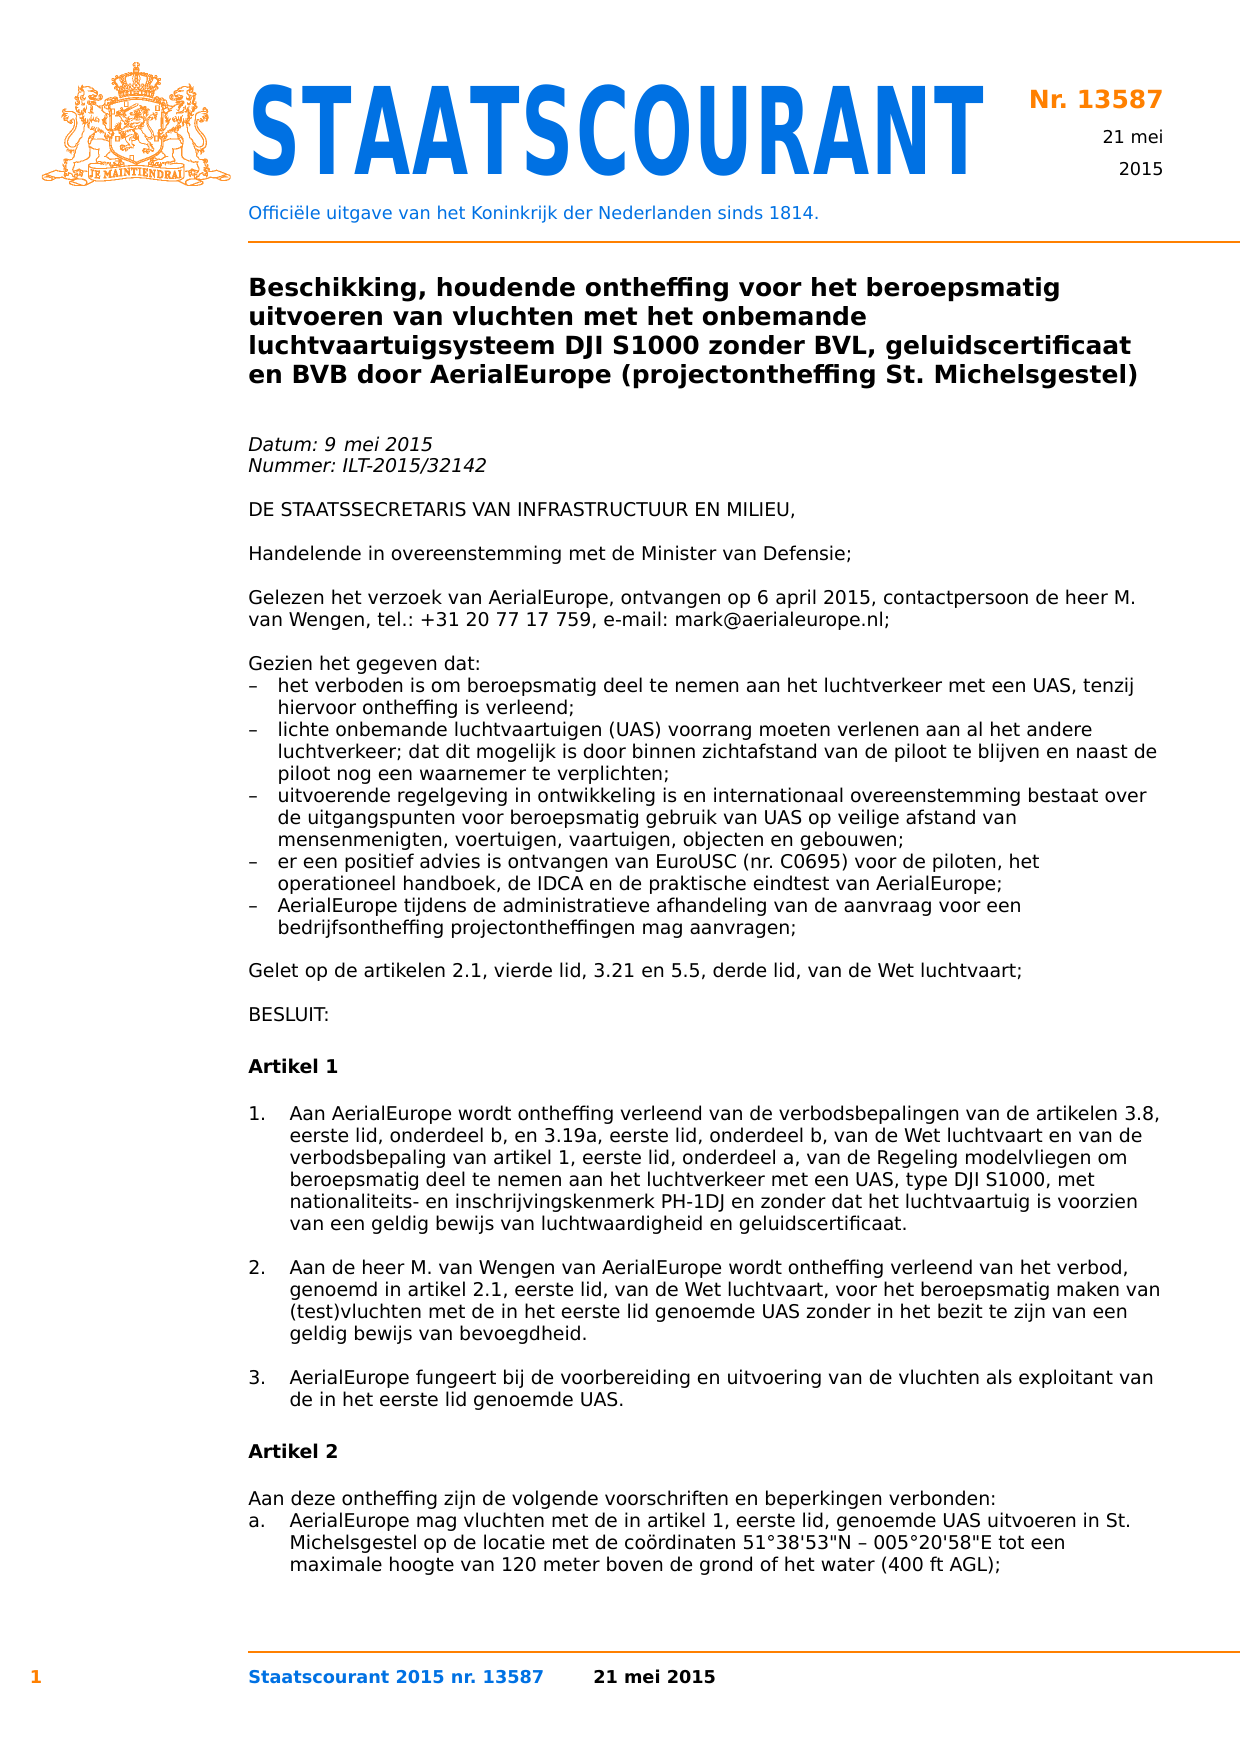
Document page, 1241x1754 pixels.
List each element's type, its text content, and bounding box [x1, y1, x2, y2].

text Gelet op de artikelen 2.1, vierde lid, 3.21 en 5.5, derde lid, van de Wet luchtvaart; [248, 960, 1163, 982]
text Gelezen het verzoek van AerialEurope, ontvangen op 6 april 2015, contactpersoon de heer M. van Wengen, tel.: +31 20 77 17 759, e-mail: mark@aerialeurope.nl; [248, 587, 1163, 631]
table_header Nr. 13587 [998, 62, 1240, 121]
text – het verboden is om beroepsmatig deel te nemen aan het luchtverkeer met een UAS, tenzij hiervoor ontheffing is verleend; [248, 675, 1163, 719]
text Handelende in overeenstemming met de Minister van Defensie; [248, 543, 1163, 565]
subtitle Artikel 2 [248, 1441, 1163, 1463]
text DE STAATSSECRETARIS VAN INFRASTRUCTUUR EN MILIEU, [248, 499, 1163, 521]
text – AerialEurope tijdens de administratieve afhandeling van de aanvraag voor een bedrijfsontheffing projectontheffingen mag aanvragen; [248, 894, 1163, 938]
subtitle Artikel 1 [248, 1056, 1163, 1078]
text – er een positief advies is ontvangen van EuroUSC (nr. C0695) voor de piloten, het operationeel handboek, de IDCA en de praktische eindtest van AerialEurope; [248, 851, 1163, 894]
text Aan deze ontheffing zijn de volgende voorschriften en beperkingen verbonden: [248, 1488, 1163, 1510]
table_cell Officiële uitgave van het Koninkrijk der Nederlanden sinds 1814. [248, 203, 1240, 241]
text Nummer: ILT-2015/32142 [248, 455, 1163, 477]
text 1. Aan AerialEurope wordt ontheffing verleend van de verbodsbepalingen van de artikelen 3.8, eerste lid, onderdeel b, en 3.19a, eerste lid, onderdeel b, van de Wet luchtvaart en van de verbodsbepaling van artikel 1, eerste lid, onderdeel a, van de Regeling modelvliegen om beroepsmatig deel te nemen aan het luchtverkeer met een UAS, type DJI S1000, met nationaliteits- en inschrijvingskenmerk PH-1DJ en zonder dat het luchtvaartuig is voorzien van een geldig bewijs van luchtwaardigheid en geluidscertificaat. [248, 1103, 1163, 1235]
text 3. AerialEurope fungeert bij de voorbereiding en uitvoering van de vluchten als exploitant van de in het eerste lid genoemde UAS. [248, 1367, 1163, 1411]
picture [41, 62, 231, 186]
text – uitvoerende regelgeving in ontwikkeling is en internationaal overeenstemming bestaat over de uitgangspunten voor beroepsmatig gebruik van UAS op veilige afstand van mensenmenigten, voertuigen, vaartuigen, objecten en gebouwen; [248, 785, 1163, 851]
text BESLUIT: [248, 1004, 1163, 1026]
table_header STAATSCOURANT [248, 62, 998, 203]
table_header [25, 62, 248, 241]
text – lichte onbemande luchtvaartuigen (UAS) voorrang moeten verlenen aan al het andere luchtverkeer; dat dit mogelijk is door binnen zichtafstand van de piloot te blijven en naast de piloot nog een waarnemer te verplichten; [248, 719, 1163, 785]
subtitle Beschikking, houdende ontheffing voor het beroepsmatig uitvoeren van vluchten met het onbemande luchtvaartuigsysteem DJI S1000 zonder BVL, geluidscertificaat en BVB door AerialEurope (projectontheffing St. Michelsgestel) [248, 273, 1163, 390]
text Gezien het gegeven dat: [248, 653, 1163, 675]
table_cell 21 mei [998, 121, 1240, 153]
text 2. Aan de heer M. van Wengen van AerialEurope wordt ontheffing verleend van het verbod, genoemd in artikel 2.1, eerste lid, van de Wet luchtvaart, voor het beroepsmatig maken van (test)vluchten met de in het eerste lid genoemde UAS zonder in het bezit te zijn van een geldig bewijs van bevoegdheid. [248, 1257, 1163, 1345]
table_cell 2015 [998, 153, 1240, 203]
text Datum: 9 mei 2015 [248, 433, 1163, 455]
text a. AerialEurope mag vluchten met de in artikel 1, eerste lid, genoemde UAS uitvoeren in St. Michelsgestel op de locatie met de coördinaten 51°38'53"N – 005°20'58"E tot een maximale hoogte van 120 meter boven de grond of het water (400 ft AGL); [248, 1510, 1163, 1576]
